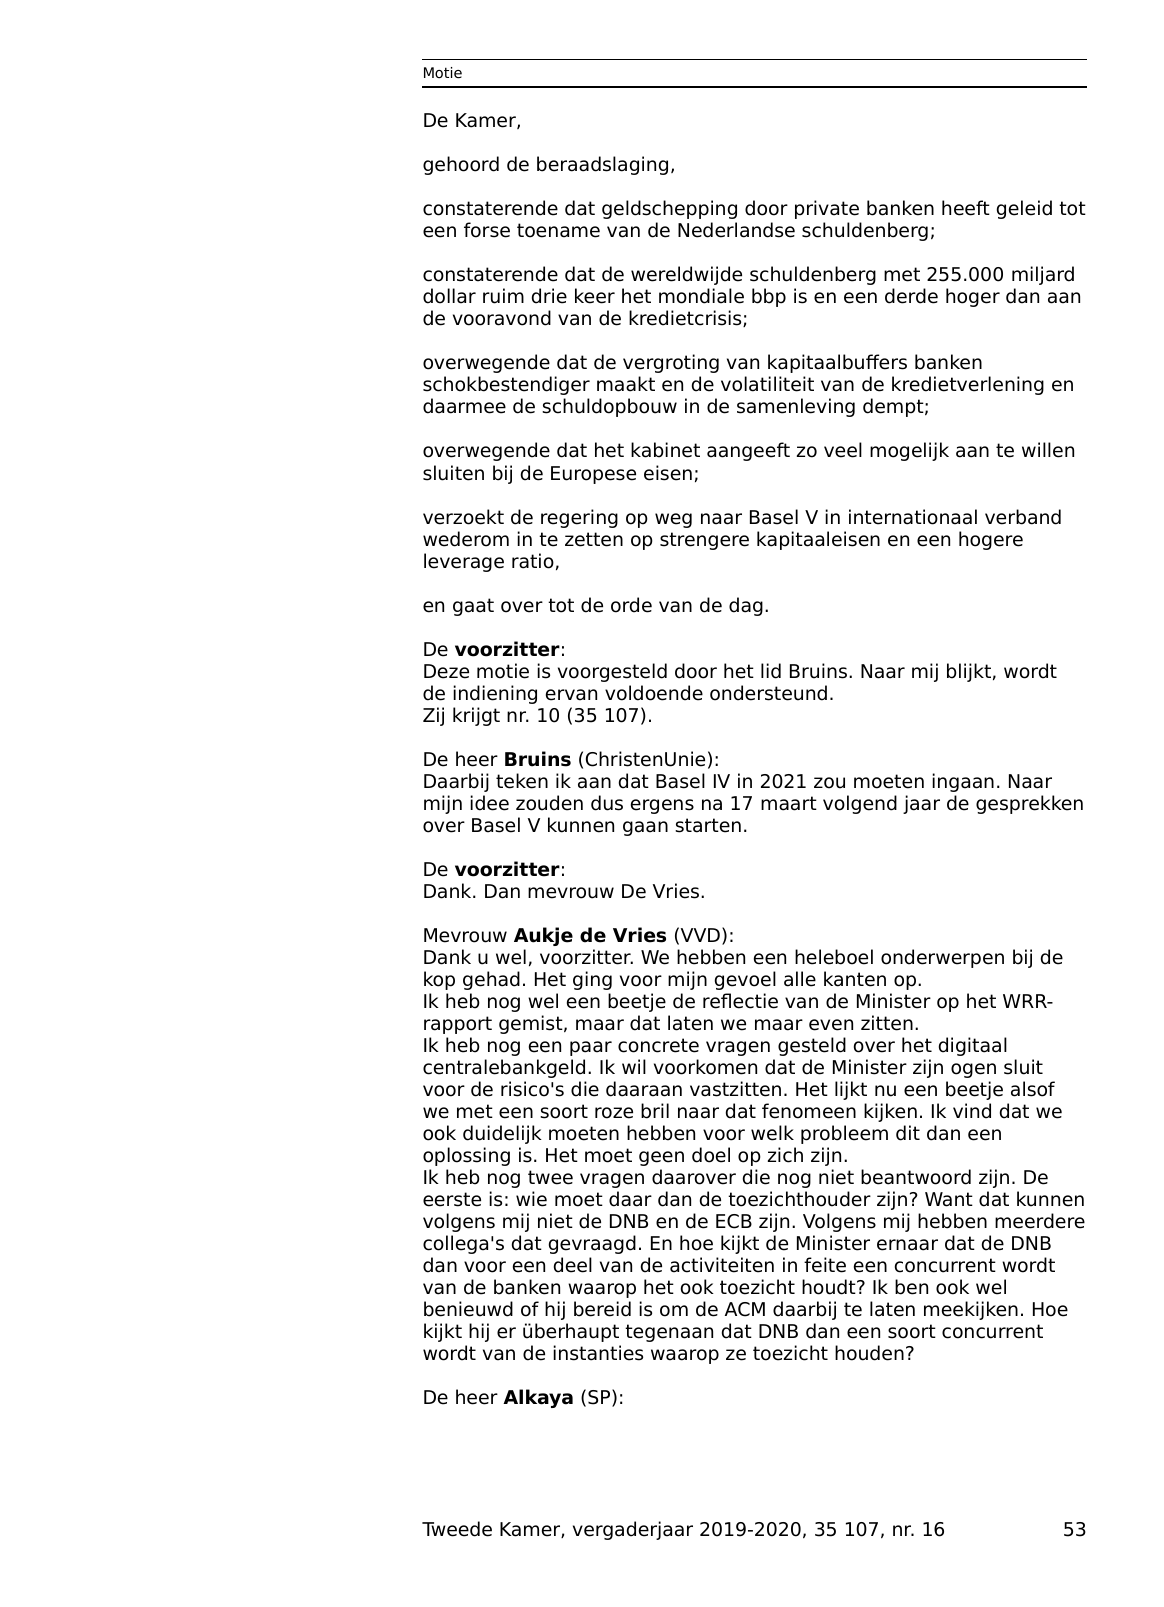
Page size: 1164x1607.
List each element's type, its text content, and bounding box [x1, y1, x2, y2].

text De heer Bruins (ChristenUnie): [422, 749, 1087, 771]
text De voorzitter: [422, 859, 1087, 881]
text Zij krijgt nr. 10 (35 107). [422, 705, 1087, 727]
text verzoekt de regering op weg naar Basel V in internationaal verband wederom in te zetten op strengere kapitaaleisen en een hogere leverage ratio, [422, 507, 1087, 572]
text constaterende dat de wereldwijde schuldenberg met 255.000 miljard dollar ruim drie keer het mondiale bbp is en een derde hoger dan aan de vooravond van de kredietcrisis; [422, 264, 1087, 330]
text gehoord de beraadslaging, [422, 154, 1087, 176]
text Dank u wel, voorzitter. We hebben een heleboel onderwerpen bij de kop gehad. Het ging voor mijn gevoel alle kanten op. [422, 947, 1087, 991]
table_header Motie [422, 60, 1087, 86]
text Mevrouw Aukje de Vries (VVD): [422, 925, 1087, 947]
text en gaat over tot de orde van de dag. [422, 595, 1087, 617]
text Dank. Dan mevrouw De Vries. [422, 881, 1087, 903]
text overwegende dat de vergroting van kapitaalbuffers banken schokbestendiger maakt en de volatiliteit van de kredietverlening en daarmee de schuldopbouw in de samenleving dempt; [422, 352, 1087, 418]
text constaterende dat geldschepping door private banken heeft geleid tot een forse toename van de Nederlandse schuldenberg; [422, 198, 1087, 242]
text Ik heb nog wel een beetje de reflectie van de Minister op het WRR-rapport gemist, maar dat laten we maar even zitten. [422, 991, 1087, 1035]
text Ik heb nog een paar concrete vragen gesteld over het digitaal centralebankgeld. Ik wil voorkomen dat de Minister zijn ogen sluit voor de risico's die daaraan vastzitten. Het lijkt nu een beetje alsof we met een soort roze bril naar dat fenomeen kijken. Ik vind dat we ook duidelijk moeten hebben voor welk probleem dit dan een oplossing is. Het moet geen doel op zich zijn. [422, 1035, 1087, 1167]
text overwegende dat het kabinet aangeeft zo veel mogelijk aan te willen sluiten bij de Europese eisen; [422, 440, 1087, 484]
text Deze motie is voorgesteld door het lid Bruins. Naar mij blijkt, wordt de indiening ervan voldoende ondersteund. [422, 661, 1087, 705]
text De heer Alkaya (SP): [422, 1387, 1087, 1409]
text De voorzitter: [422, 639, 1087, 661]
text Ik heb nog twee vragen daarover die nog niet beantwoord zijn. De eerste is: wie moet daar dan de toezichthouder zijn? Want dat kunnen volgens mij niet de DNB en de ECB zijn. Volgens mij hebben meerdere collega's dat gevraagd. En hoe kijkt de Minister ernaar dat de DNB dan voor een deel van de activiteiten in feite een concurrent wordt van de banken waarop het ook toezicht houdt? Ik ben ook wel benieuwd of hij bereid is om de ACM daarbij te laten meekijken. Hoe kijkt hij er überhaupt tegenaan dat DNB dan een soort concurrent wordt van de instanties waarop ze toezicht houden? [422, 1167, 1087, 1365]
text De Kamer, [422, 110, 1087, 132]
text Daarbij teken ik aan dat Basel IV in 2021 zou moeten ingaan. Naar mijn idee zouden dus ergens na 17 maart volgend jaar de gesprekken over Basel V kunnen gaan starten. [422, 771, 1087, 837]
